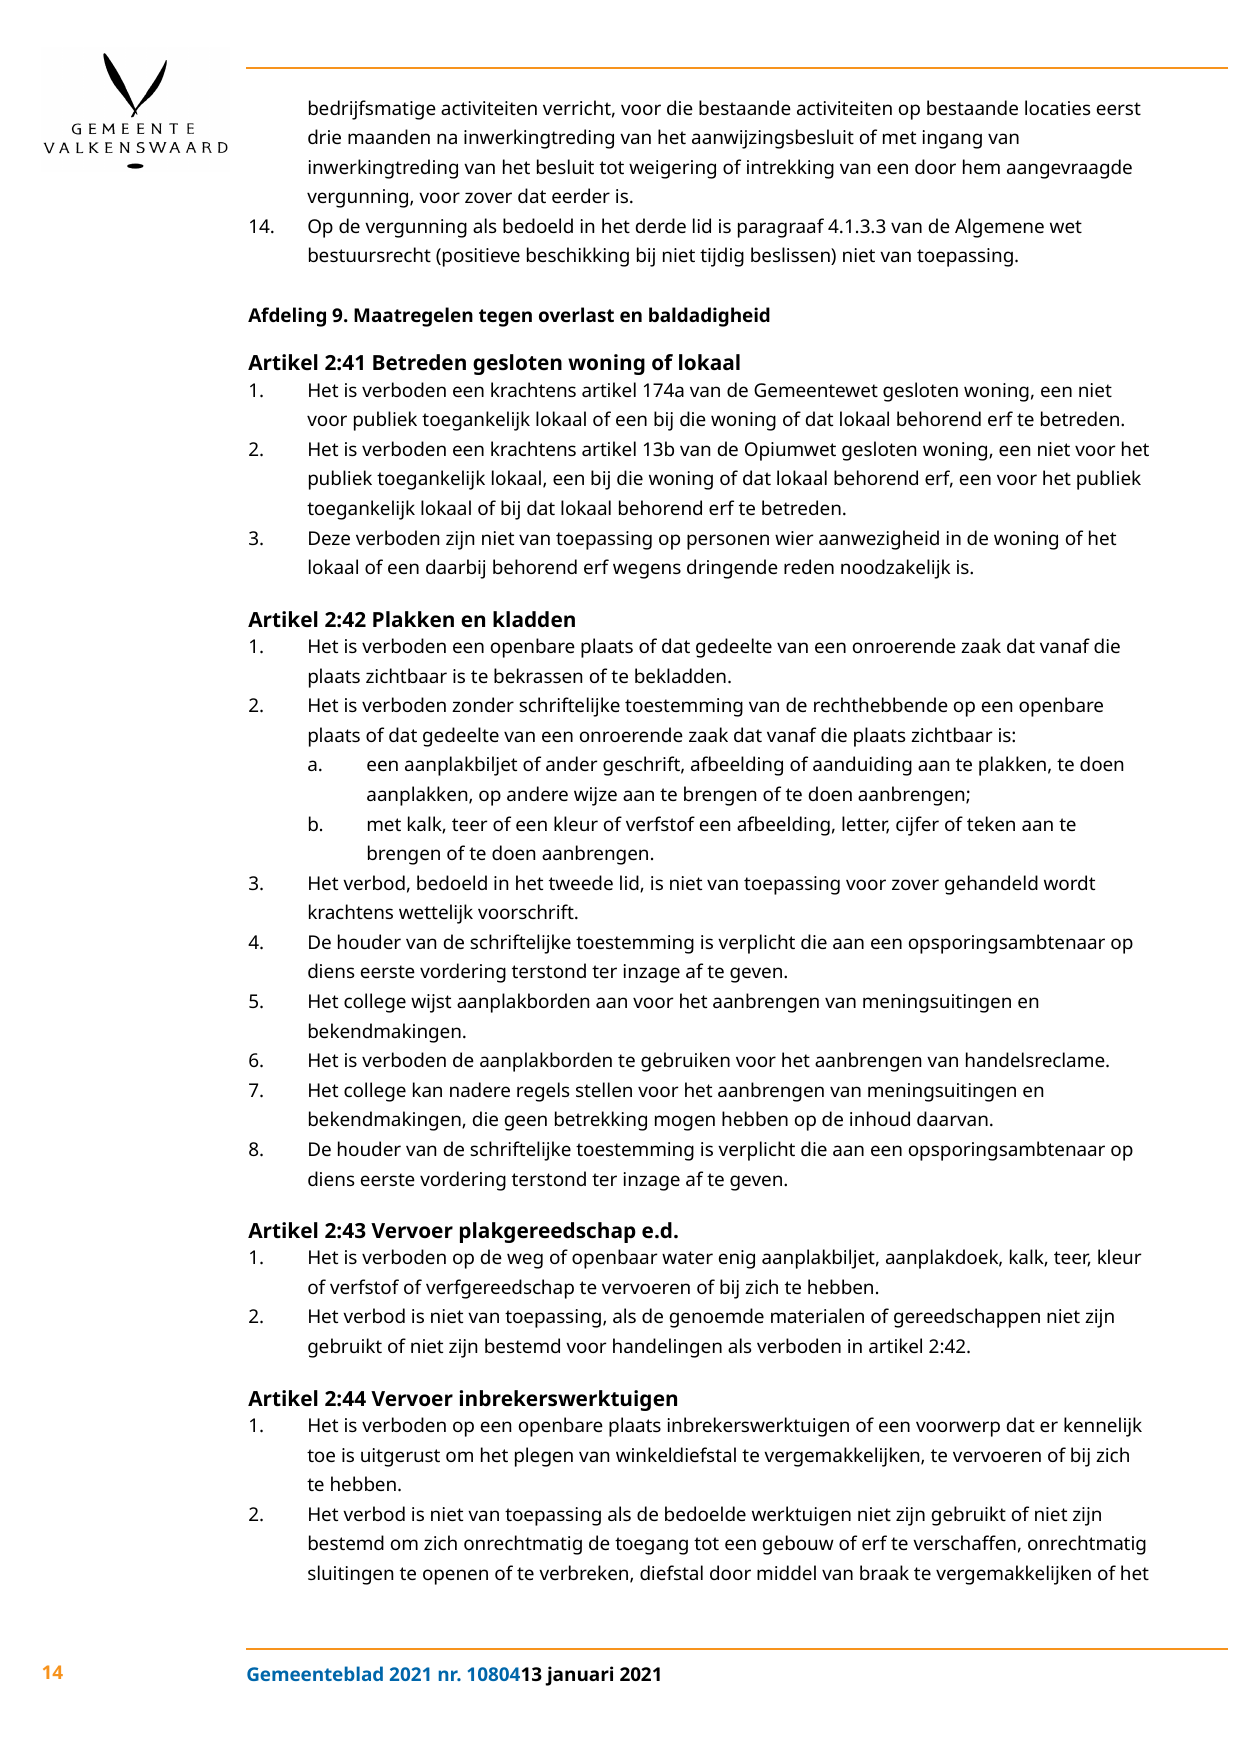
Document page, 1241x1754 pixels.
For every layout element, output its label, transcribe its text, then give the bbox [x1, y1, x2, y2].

list Het college kan nadere regels stellen voor het aanbrengen van meningsuitingen en bekendmakingen, die geen betrekking mogen hebben op de inhoud daarvan. [248, 1077, 1152, 1132]
text Artikel 2:43 Vervoer plakgereedschap e.d. [248, 1216, 1152, 1244]
text Artikel 2:42 Plakken en kladden [248, 605, 1152, 633]
list Het verbod is niet van toepassing, als de genoemde materialen of gereedschappen niet zijn gebruikt of niet zijn bestemd voor handelingen als verboden in artikel 2:42. [248, 1304, 1152, 1359]
list Het is verboden een krachtens artikel 13b van de Opiumwet gesloten woning, een niet voor het publiek toegankelijk lokaal, een bij die woning of dat lokaal behorend erf, een voor het publiek toegankelijk lokaal of bij dat lokaal behorend erf te betreden. [248, 436, 1152, 521]
list Het is verboden op een openbare plaats inbrekerswerktuigen of een voorwerp dat er kennelijk toe is uitgerust om het plegen van winkeldiefstal te vergemakkelijken, te vervoeren of bij zich te hebben. [248, 1412, 1152, 1497]
list De houder van de schriftelijke toestemming is verplicht die aan een opsporingsambtenaar op diens eerste vordering terstond ter inzage af te geven. [248, 929, 1152, 984]
list Het is verboden zonder schriftelijke toestemming van de rechthebbende op een openbare plaats of dat gedeelte van een onroerende zaak dat vanaf die plaats zichtbaar is: [248, 692, 1152, 748]
text Artikel 2:44 Vervoer inbrekerswerktuigen [248, 1384, 1152, 1412]
list met kalk, teer of een kleur of verfstof een afbeelding, letter, cijfer of teken aan te brengen of te doen aanbrengen. [307, 811, 1152, 866]
text Artikel 2:41 Betreden gesloten woning of lokaal [248, 348, 1152, 377]
list Op de vergunning als bedoeld in het derde lid is paragraaf 4.1.3.3 van de Algemene wet bestuursrecht (positieve beschikking bij niet tijdig beslissen) niet van toepassing. [248, 213, 1152, 268]
list Het is verboden op de weg of openbaar water enig aanplakbiljet, aanplakdoek, kalk, teer, kleur of verfstof of verfgereedschap te vervoeren of bij zich te hebben. [248, 1244, 1152, 1300]
list De houder van de schriftelijke toestemming is verplicht die aan een opsporingsambtenaar op diens eerste vordering terstond ter inzage af te geven. [248, 1136, 1152, 1191]
list Het is verboden een openbare plaats of dat gedeelte van een onroerende zaak dat vanaf die plaats zichtbaar is te bekrassen of te bekladden. [248, 633, 1152, 688]
picture [41, 47, 231, 172]
list Het college wijst aanplakborden aan voor het aanbrengen van meningsuitingen en bekendmakingen. [248, 988, 1152, 1043]
list Deze verboden zijn niet van toepassing op personen wier aanwezigheid in de woning of het lokaal of een daarbij behorend erf wegens dringende reden noodzakelijk is. [248, 525, 1152, 580]
text Afdeling 9. Maatregelen tegen overlast en baldadigheid [248, 302, 1152, 328]
list Het verbod is niet van toepassing als de bedoelde werktuigen niet zijn gebruikt of niet zijn bestemd om zich onrechtmatig de toegang tot een gebouw of erf te verschaffen, onrechtmatig sluitingen te openen of te verbreken, diefstal door middel van braak te vergemakkelijken of het [248, 1501, 1152, 1586]
list Het is verboden een krachtens artikel 174a van de Gemeentewet gesloten woning, een niet voor publiek toegankelijk lokaal of een bij die woning of dat lokaal behorend erf te betreden. [248, 377, 1152, 432]
list Het is verboden de aanplakborden te gebruiken voor het aanbrengen van handelsreclame. [248, 1047, 1152, 1073]
list een aanplakbiljet of ander geschrift, afbeelding of aanduiding aan te plakken, te doen aanplakken, op andere wijze aan te brengen of te doen aanbrengen; [307, 752, 1152, 807]
list Het verbod, bedoeld in het tweede lid, is niet van toepassing voor zover gehandeld wordt krachtens wettelijk voorschrift. [248, 870, 1152, 925]
list bedrijfsmatige activiteiten verricht, voor die bestaande activiteiten op bestaande locaties eerst drie maanden na inwerkingtreding van het aanwijzingsbesluit of met ingang van inwerkingtreding van het besluit tot weigering of intrekking van een door hem aangevraagde vergunning, voor zover dat eerder is. [248, 95, 1152, 209]
